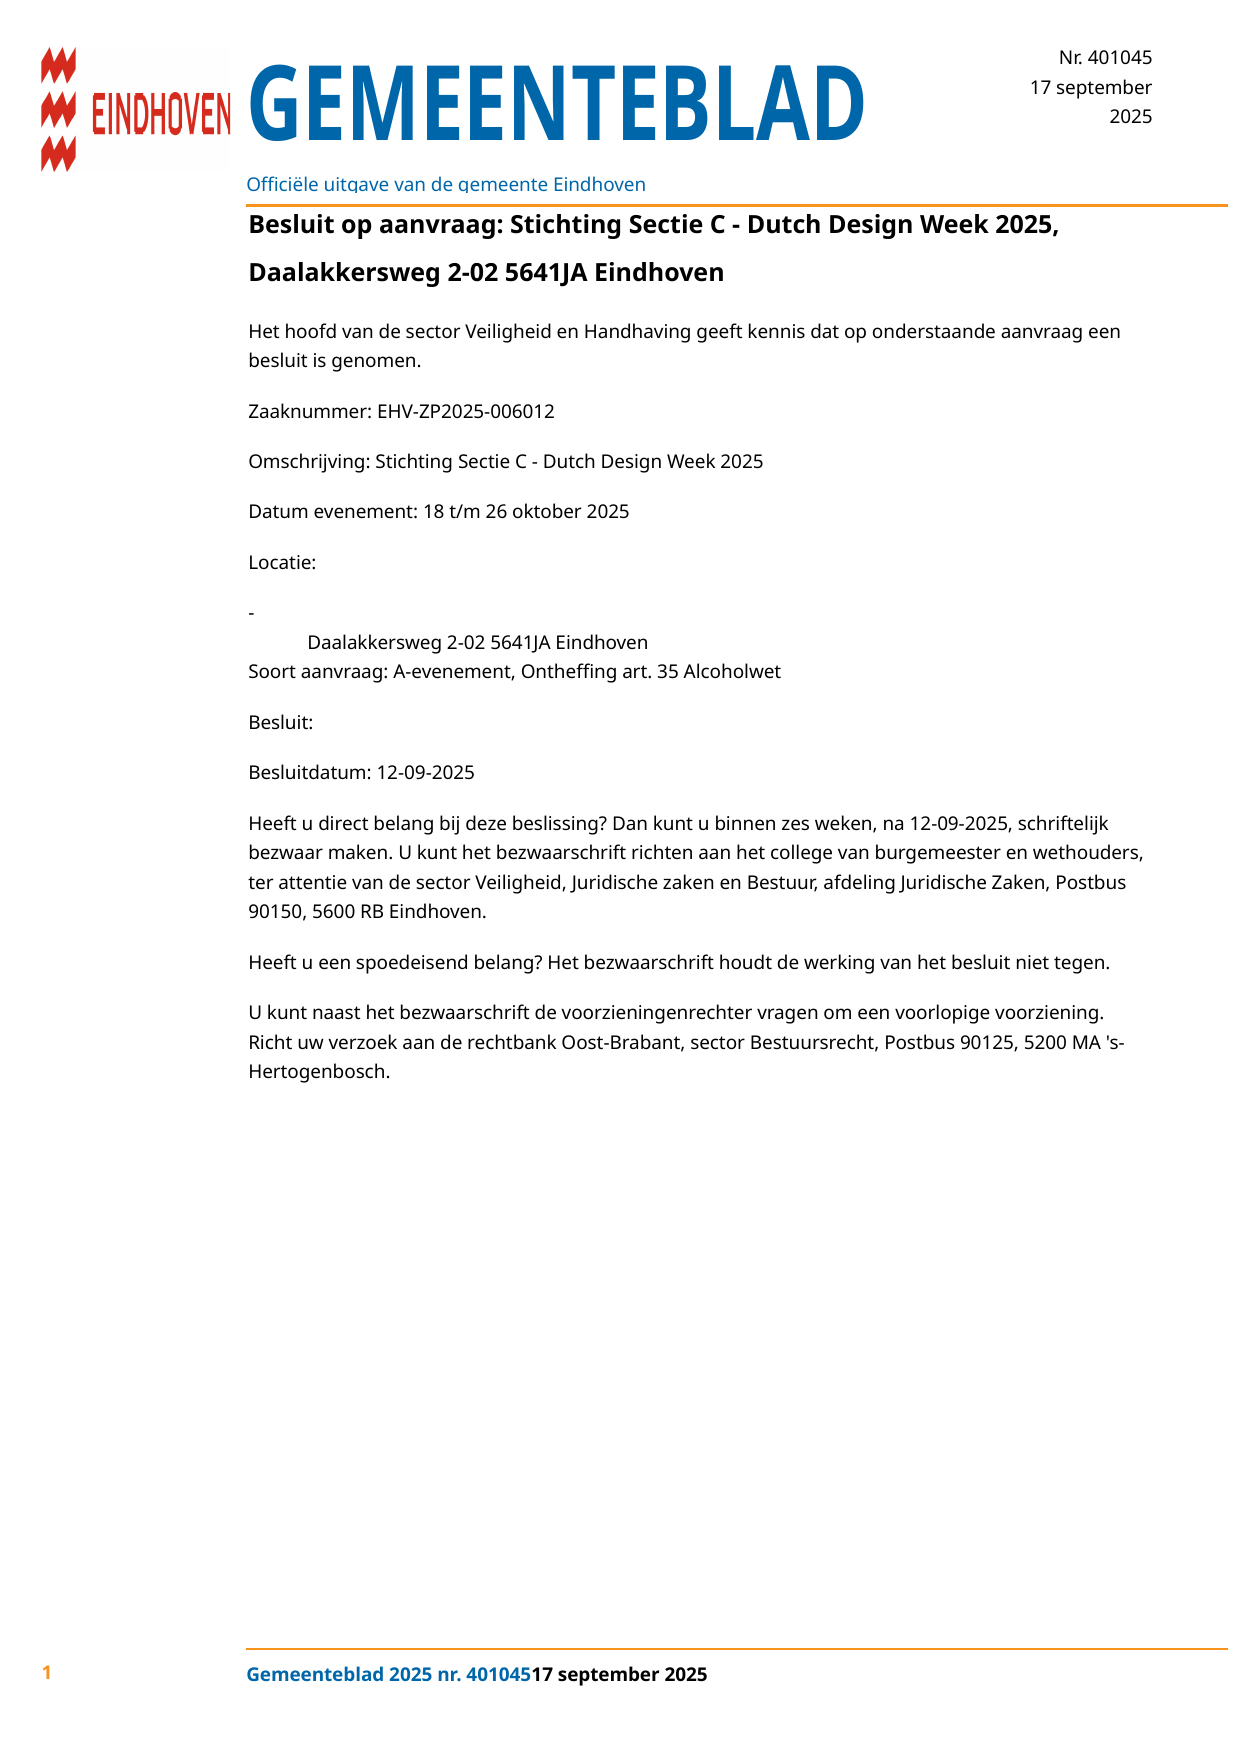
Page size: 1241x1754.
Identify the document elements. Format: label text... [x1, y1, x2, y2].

list Daalakkersweg 2-02 5641JA Eindhoven [248, 629, 1152, 655]
text Besluitdatum: 12-09-2025 [248, 759, 1152, 785]
text Soort aanvraag: A-evenement, Ontheffing art. 35 Alcoholwet [248, 659, 1152, 684]
text Besluit: [248, 709, 1152, 735]
text Omschrijving: Stichting Sectie C - Dutch Design Week 2025 [248, 448, 1152, 474]
text Heeft u direct belang bij deze beslissing? Dan kunt u binnen zes weken, na 12-09-2025, schriftelijk bezwaar maken. U kunt het bezwaarschrift richten aan het college van burgemeester en wethouders, ter attentie van de sector Veiligheid, Juridische zaken en Bestuur, afdeling Juridische Zaken, Postbus 90150, 5600 RB Eindhoven. [248, 810, 1152, 924]
text Datum evenement: 18 t/m 26 oktober 2025 [248, 499, 1152, 524]
text Zaaknummer: EHV-ZP2025-006012 [248, 398, 1152, 424]
text Het hoofd van de sector Veiligheid en Handhaving geeft kennis dat op onderstaande aanvraag een besluit is genomen. [248, 318, 1152, 373]
text Locatie: [248, 549, 1152, 575]
text Heeft u een spoedeisend belang? Het bezwaarschrift houdt de werking van het besluit niet tegen. [248, 949, 1152, 975]
text U kunt naast het bezwaarschrift de voorzieningenrechter vragen om een voorlopige voorziening. Richt uw verzoek aan de rechtbank Oost-Brabant, sector Bestuursrecht, Postbus 90125, 5200 MA 's-Hertogenbosch. [248, 999, 1152, 1084]
text Besluit op aanvraag: Stichting Sectie C - Dutch Design Week 2025, Daalakkersweg 2-02 5641JA Eindhoven [248, 207, 1152, 288]
picture [41, 47, 231, 172]
